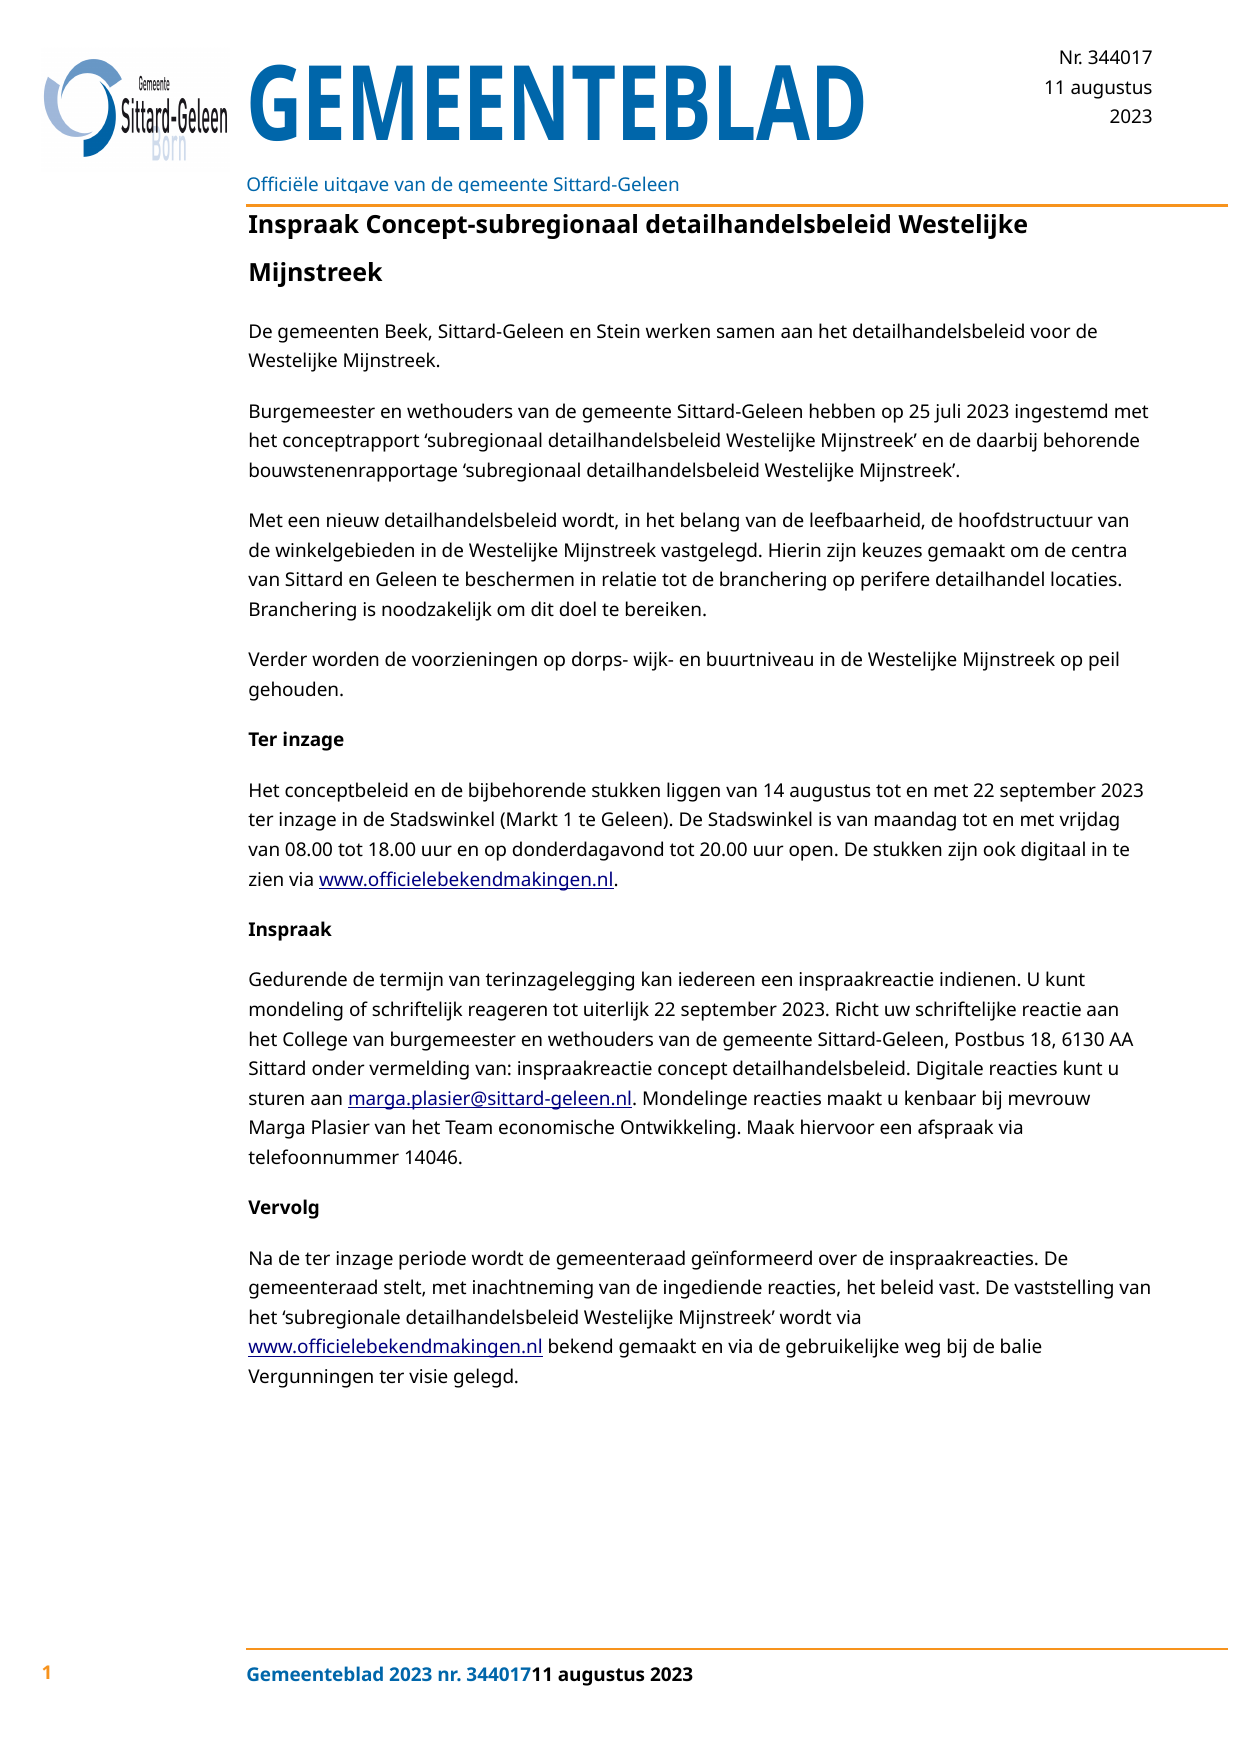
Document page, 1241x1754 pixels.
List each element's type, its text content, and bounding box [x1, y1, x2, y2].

text Inspraak Concept-subregionaal detailhandelsbeleid Westelijke Mijnstreek [248, 207, 1152, 288]
picture [41, 47, 231, 172]
text Vervolg [248, 1194, 1152, 1220]
text Inspraak [248, 916, 1152, 942]
text Met een nieuw detailhandelsbeleid wordt, in het belang van de leefbaarheid, de hoofdstructuur van de winkelgebieden in de Westelijke Mijnstreek vastgelegd. Hierin zijn keuzes gemaakt om de centra van Sittard en Geleen te beschermen in relatie tot de branchering op perifere detailhandel locaties. Branchering is noodzakelijk om dit doel te bereiken. [248, 507, 1152, 622]
text De gemeenten Beek, Sittard-Geleen en Stein werken samen aan het detailhandelsbeleid voor de Westelijke Mijnstreek. [248, 318, 1152, 373]
text Ter inzage [248, 727, 1152, 752]
text Verder worden de voorzieningen op dorps- wijk- en buurtniveau in de Westelijke Mijnstreek op peil gehouden. [248, 647, 1152, 702]
text Het conceptbeleid en de bijbehorende stukken liggen van 14 augustus tot en met 22 september 2023 ter inzage in de Stadswinkel (Markt 1 te Geleen). De Stadswinkel is van maandag tot en met vrijdag van 08.00 tot 18.00 uur en op donderdagavond tot 20.00 uur open. De stukken zijn ook digitaal in te zien via www.officielebekendmakingen.nl. [248, 777, 1152, 892]
text Burgemeester en wethouders van de gemeente Sittard-Geleen hebben op 25 juli 2023 ingestemd met het conceptrapport ‘subregionaal detailhandelsbeleid Westelijke Mijnstreek’ en de daarbij behorende bouwstenenrapportage ‘subregionaal detailhandelsbeleid Westelijke Mijnstreek’. [248, 398, 1152, 483]
text Na de ter inzage periode wordt de gemeenteraad geïnformeerd over de inspraakreacties. De gemeenteraad stelt, met inachtneming van de ingediende reacties, het beleid vast. De vaststelling van het ‘subregionale detailhandelsbeleid Westelijke Mijnstreek’ wordt via www.officielebekendmakingen.nl bekend gemaakt en via de gebruikelijke weg bij de balie Vergunningen ter visie gelegd. [248, 1245, 1152, 1389]
text Gedurende de termijn van terinzagelegging kan iedereen een inspraakreactie indienen. U kunt mondeling of schriftelijk reageren tot uiterlijk 22 september 2023. Richt uw schriftelijke reactie aan het College van burgemeester en wethouders van de gemeente Sittard-Geleen, Postbus 18, 6130 AA Sittard onder vermelding van: inspraakreactie concept detailhandelsbeleid. Digitale reacties kunt u sturen aan marga.plasier@sittard-geleen.nl. Mondelinge reacties maakt u kenbaar bij mevrouw Marga Plasier van het Team economische Ontwikkeling. Maak hiervoor een afspraak via telefoonnummer 14046. [248, 967, 1152, 1170]
